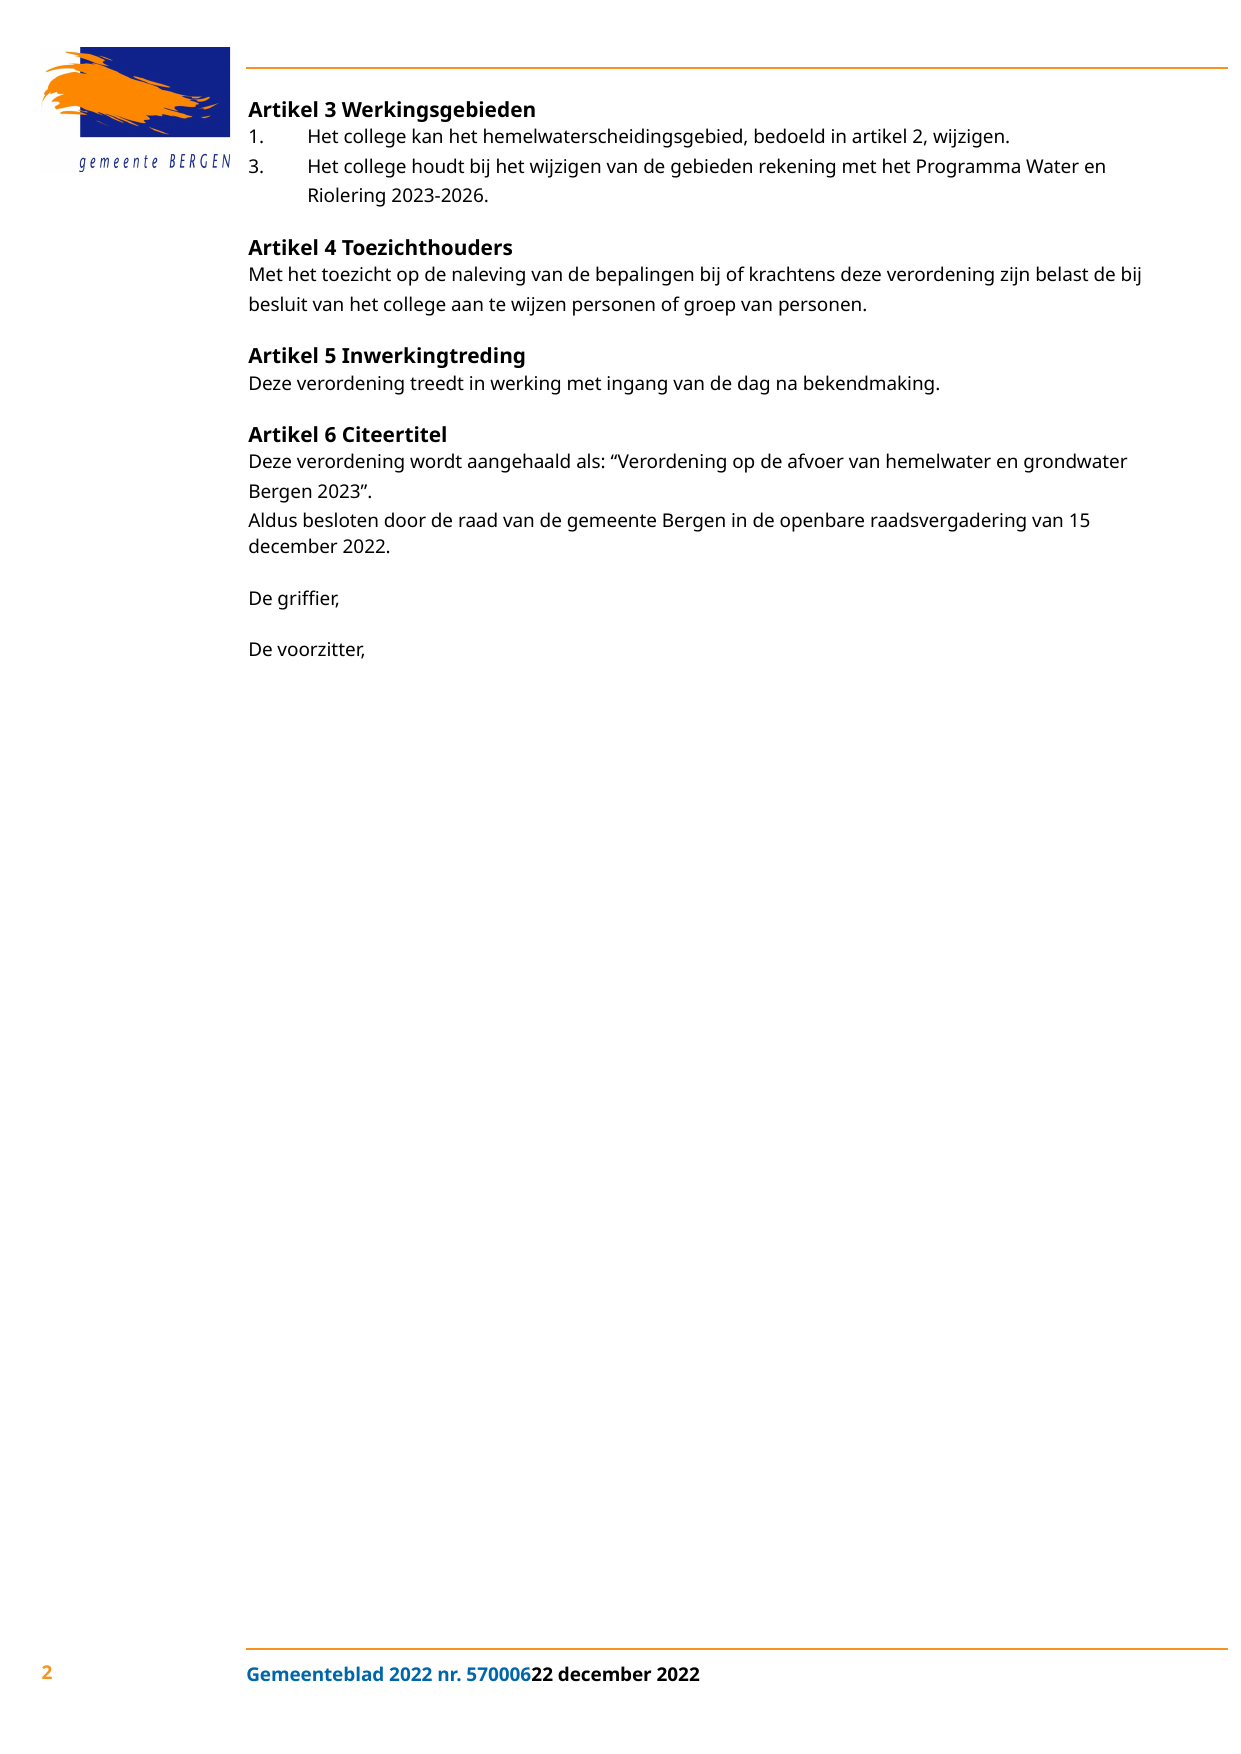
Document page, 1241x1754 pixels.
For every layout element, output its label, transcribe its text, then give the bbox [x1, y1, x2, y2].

text Deze verordening wordt aangehaald als: “Verordening op de afvoer van hemelwater en grondwater Bergen 2023”. [248, 448, 1152, 504]
list Het college houdt bij het wijzigen van de gebieden rekening met het Programma Water en Riolering 2023-2026. [248, 153, 1152, 208]
text Artikel 4 Toezichthouders [248, 233, 1152, 261]
picture [41, 47, 231, 172]
text Artikel 3 Werkingsgebieden [248, 95, 1152, 123]
text Met het toezicht op de naleving van de bepalingen bij of krachtens deze verordening zijn belast de bij besluit van het college aan te wijzen personen of groep van personen. [248, 261, 1152, 317]
text De griffier, [248, 585, 1152, 611]
text De voorzitter, [248, 636, 1152, 662]
text Artikel 6 Citeertitel [248, 420, 1152, 448]
text Artikel 5 Inwerkingtreding [248, 341, 1152, 370]
list Het college kan het hemelwaterscheidingsgebied, bedoeld in artikel 2, wijzigen. [248, 123, 1152, 149]
text Aldus besloten door de raad van de gemeente Bergen in de openbare raadsvergadering van 15 december 2022. [248, 508, 1152, 559]
text Deze verordening treedt in werking met ingang van de dag na bekendmaking. [248, 370, 1152, 395]
